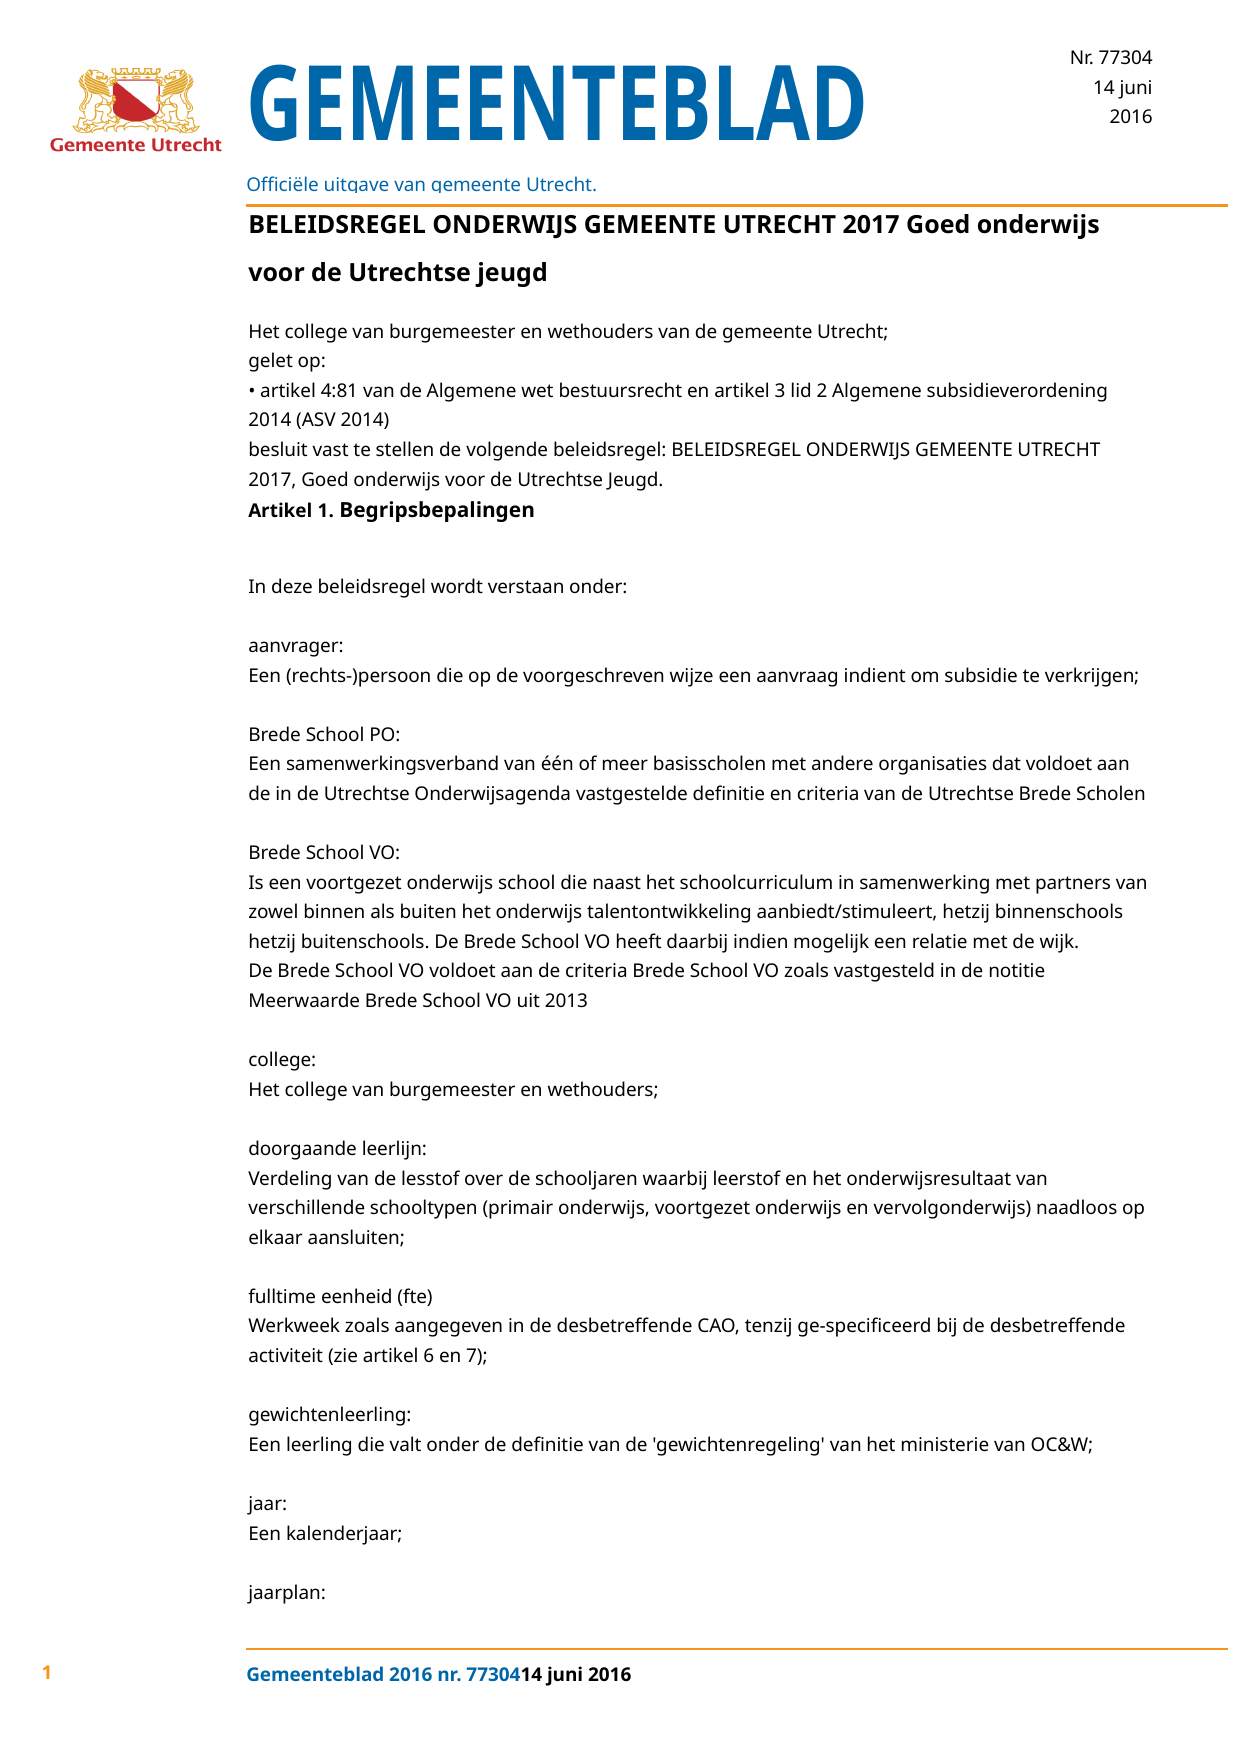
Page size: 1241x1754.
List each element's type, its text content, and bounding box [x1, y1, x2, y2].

text Is een voortgezet onderwijs school die naast het schoolcurriculum in samenwerking met partners van zowel binnen als buiten het onderwijs talentontwikkeling aanbiedt/stimuleert, hetzij binnenschools hetzij buitenschools. De Brede School VO heeft daarbij indien mogelijk een relatie met de wijk. [248, 869, 1152, 954]
text Het college van burgemeester en wethouders van de gemeente Utrecht; [248, 318, 1152, 344]
text De Brede School VO voldoet aan de criteria Brede School VO zoals vastgesteld in de notitie Meerwaarde Brede School VO uit 2013 [248, 958, 1152, 1013]
text gewichtenleerling: [248, 1401, 1152, 1427]
text Werkweek zoals aangegeven in de desbetreffende CAO, tenzij ge-specificeerd bij de desbetreffende activiteit (zie artikel 6 en 7); [248, 1313, 1152, 1368]
text doorgaande leerlijn: [248, 1135, 1152, 1161]
text Een kalenderjaar; [248, 1520, 1152, 1546]
text Het college van burgemeester en wethouders; [248, 1076, 1152, 1102]
text Verdeling van de lesstof over de schooljaren waarbij leerstof en het onderwijsresultaat van verschillende schooltypen (primair onderwijs, voortgezet onderwijs en vervolgonderwijs) naadloos op elkaar aansluiten; [248, 1165, 1152, 1250]
text Artikel 1. Begripsbepalingen [248, 495, 1152, 524]
text jaarplan: [248, 1579, 1152, 1605]
text besluit vast te stellen de volgende beleidsregel: BELEIDSREGEL ONDERWIJS GEMEENTE UTRECHT 2017, Goed onderwijs voor de Utrechtse Jeugd. [248, 436, 1152, 492]
text fulltime eenheid (fte) [248, 1283, 1152, 1309]
text Een samenwerkingsverband van één of meer basisscholen met andere organisaties dat voldoet aan de in de Utrechtse Onderwijsagenda vastgestelde definitie en criteria van de Utrechtse Brede Scholen [248, 751, 1152, 806]
text college: [248, 1046, 1152, 1072]
text • artikel 4:81 van de Algemene wet bestuursrecht en artikel 3 lid 2 Algemene subsidieverordening 2014 (ASV 2014) [248, 377, 1152, 432]
text Een leerling die valt onder de definitie van de 'gewichtenregeling' van het ministerie van OC&W; [248, 1431, 1152, 1457]
text Brede School VO: [248, 839, 1152, 865]
text In deze beleidsregel wordt verstaan onder: [248, 573, 1152, 599]
text BELEIDSREGEL ONDERWIJS GEMEENTE UTRECHT 2017 Goed onderwijs voor de Utrechtse jeugd [248, 207, 1152, 288]
text gelet op: [248, 347, 1152, 373]
picture [41, 47, 231, 172]
text aanvrager: [248, 632, 1152, 658]
text Brede School PO: [248, 721, 1152, 747]
text Een (rechts-)persoon die op de voorgeschreven wijze een aanvraag indient om subsidie te verkrijgen; [248, 662, 1152, 688]
text jaar: [248, 1490, 1152, 1516]
